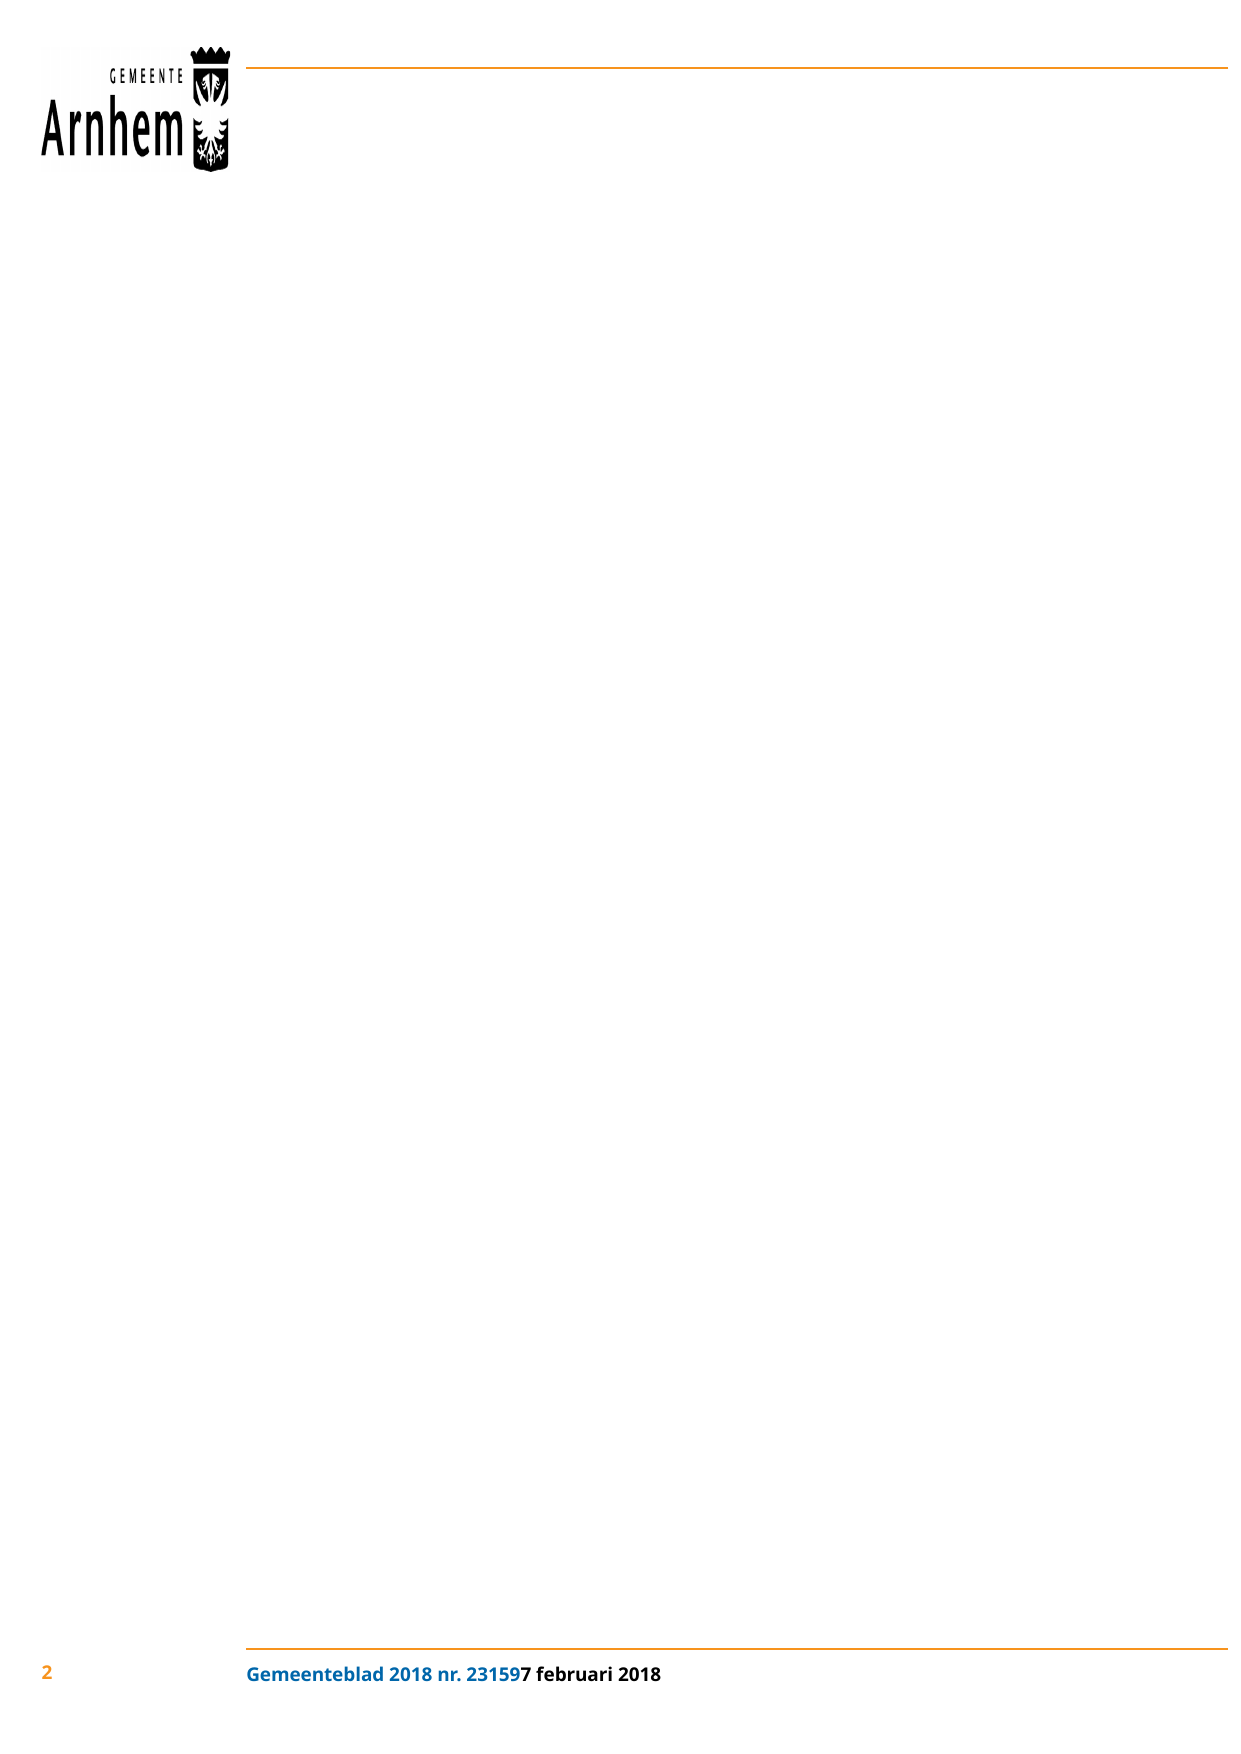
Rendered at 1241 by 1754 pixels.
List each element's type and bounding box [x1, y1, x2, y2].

picture [41, 47, 231, 172]
